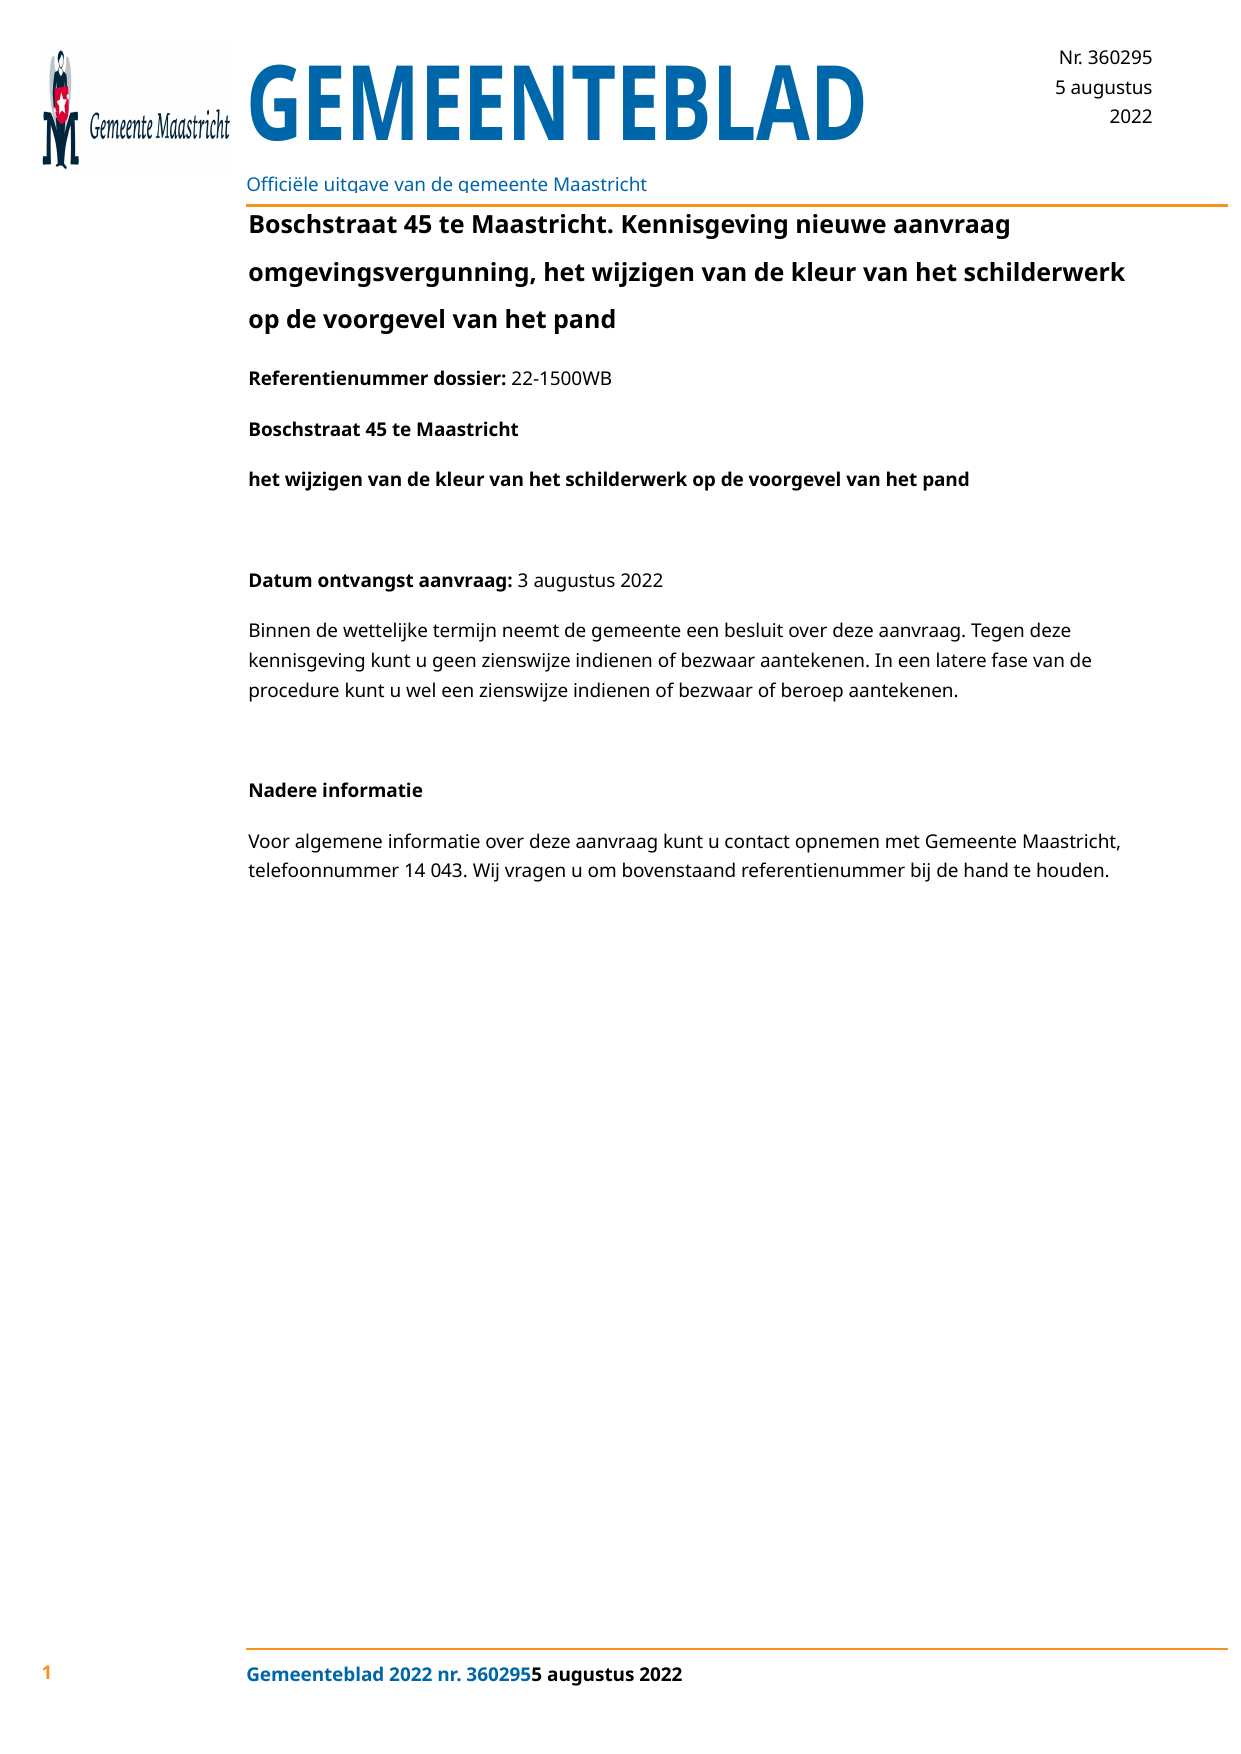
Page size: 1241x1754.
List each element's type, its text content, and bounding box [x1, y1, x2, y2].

text het wijzigen van de kleur van het schilderwerk op de voorgevel van het pand [248, 466, 1152, 492]
text Boschstraat 45 te Maastricht [248, 416, 1152, 442]
text Binnen de wettelijke termijn neemt de gemeente een besluit over deze aanvraag. Tegen deze kennisgeving kunt u geen zienswijze indienen of bezwaar aantekenen. In een latere fase van de procedure kunt u wel een zienswijze indienen of bezwaar of beroep aantekenen. [248, 618, 1152, 702]
text Datum ontvangst aanvraag: 3 augustus 2022 [248, 567, 1152, 593]
text Voor algemene informatie over deze aanvraag kunt u contact opnemen met Gemeente Maastricht, telefoonnummer 14 043. Wij vragen u om bovenstaand referentienummer bij de hand te houden. [248, 828, 1152, 883]
text Boschstraat 45 te Maastricht. Kennisgeving nieuwe aanvraag omgevingsvergunning, het wijzigen van de kleur van het schilderwerk op de voorgevel van het pand [248, 207, 1152, 336]
text Referentienummer dossier: 22-1500WB [248, 366, 1152, 391]
text Nadere informatie [248, 778, 1152, 803]
picture [41, 47, 231, 172]
